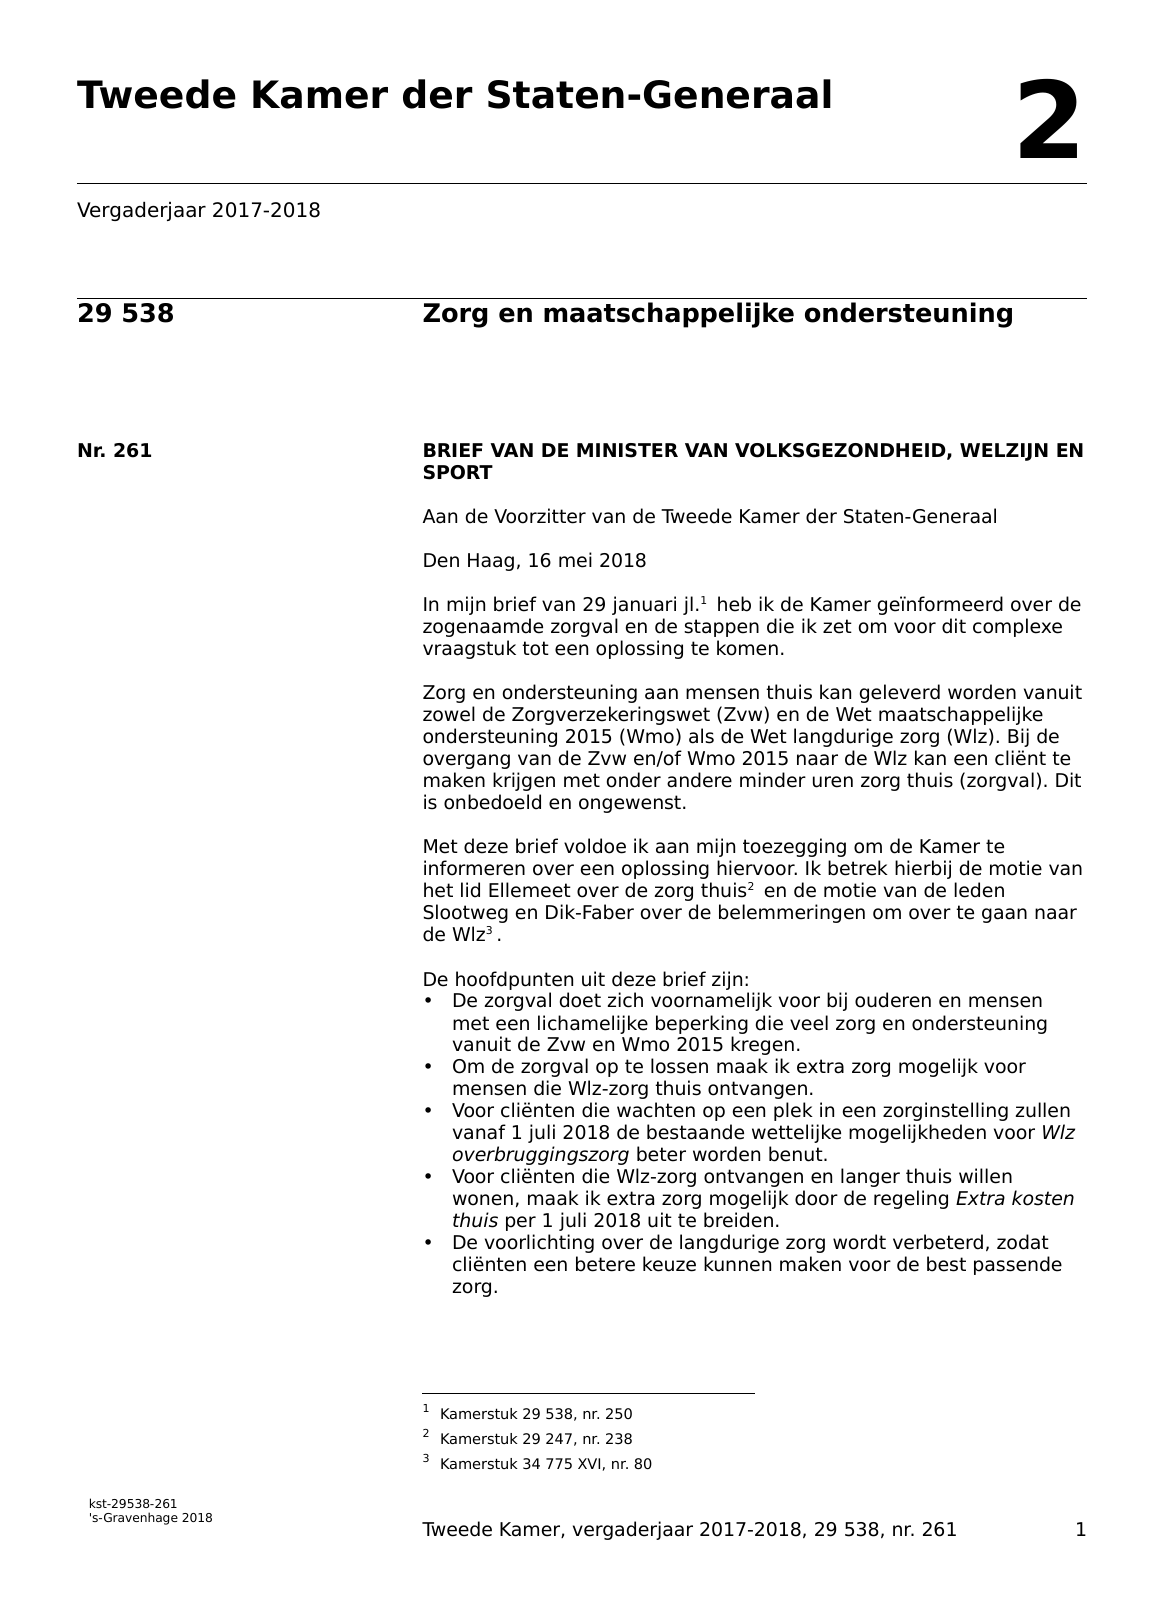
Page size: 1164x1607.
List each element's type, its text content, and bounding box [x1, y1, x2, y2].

table_header Tweede Kamer der Staten-Generaal [77, 59, 886, 183]
text Kamerstuk 34 775 XVI, nr. 80 [422, 1452, 1087, 1474]
text • Om de zorgval op te lossen maak ik extra zorg mogelijk voor mensen die Wlz-zorg thuis ontvangen. [422, 1056, 1087, 1100]
text • De voorlichting over de langdurige zorg wordt verbeterd, zodat cliënten een betere keuze kunnen maken voor de best passende zorg. [422, 1232, 1087, 1298]
text 's-Gravenhage 2018 [88, 1511, 323, 1525]
text De hoofdpunten uit deze brief zijn: [422, 968, 1087, 990]
text kst-29538-261 [88, 1497, 323, 1511]
text • De zorgval doet zich voornamelijk voor bij ouderen en mensen met een lichamelijke beperking die veel zorg en ondersteuning vanuit de Zvw en Wmo 2015 kregen. [422, 990, 1087, 1056]
subtitle 29 538 Zorg en maatschappelijke ondersteuning [77, 299, 1087, 329]
subtitle Nr. 261 BRIEF VAN DE MINISTER VAN VOLKSGEZONDHEID, WELZIJN EN SPORT [77, 440, 1087, 484]
text • Voor cliënten die wachten op een plek in een zorginstelling zullen vanaf 1 juli 2018 de bestaande wettelijke mogelijkheden voor Wlz overbruggingszorg beter worden benut. [422, 1100, 1087, 1166]
table_cell Vergaderjaar 2017-2018 [77, 184, 1087, 298]
text Met deze brief voldoe ik aan mijn toezegging om de Kamer te informeren over een oplossing hiervoor. Ik betrek hierbij de motie van het lid Ellemeet over de zorg thuis en de motie van de leden Slootweg en Dik-Faber over de belemmeringen om over te gaan naar de Wlz. [422, 836, 1087, 946]
text Kamerstuk 29 247, nr. 238 [422, 1427, 1087, 1449]
text In mijn brief van 29 januari jl. heb ik de Kamer geïnformeerd over de zogenaamde zorgval en de stappen die ik zet om voor dit complexe vraagstuk tot een oplossing te komen. [422, 594, 1087, 660]
text Den Haag, 16 mei 2018 [422, 550, 1087, 572]
table_header 2 [886, 59, 1087, 183]
text Zorg en ondersteuning aan mensen thuis kan geleverd worden vanuit zowel de Zorgverzekeringswet (Zvw) en de Wet maatschappelijke ondersteuning 2015 (Wmo) als de Wet langdurige zorg (Wlz). Bij de overgang van de Zvw en/of Wmo 2015 naar de Wlz kan een cliënt te maken krijgen met onder andere minder uren zorg thuis (zorgval). Dit is onbedoeld en ongewenst. [422, 682, 1087, 814]
text Kamerstuk 29 538, nr. 250 [422, 1402, 1087, 1424]
text • Voor cliënten die Wlz-zorg ontvangen en langer thuis willen wonen, maak ik extra zorg mogelijk door de regeling Extra kosten thuis per 1 juli 2018 uit te breiden. [422, 1166, 1087, 1232]
text Aan de Voorzitter van de Tweede Kamer der Staten-Generaal [422, 506, 1087, 528]
